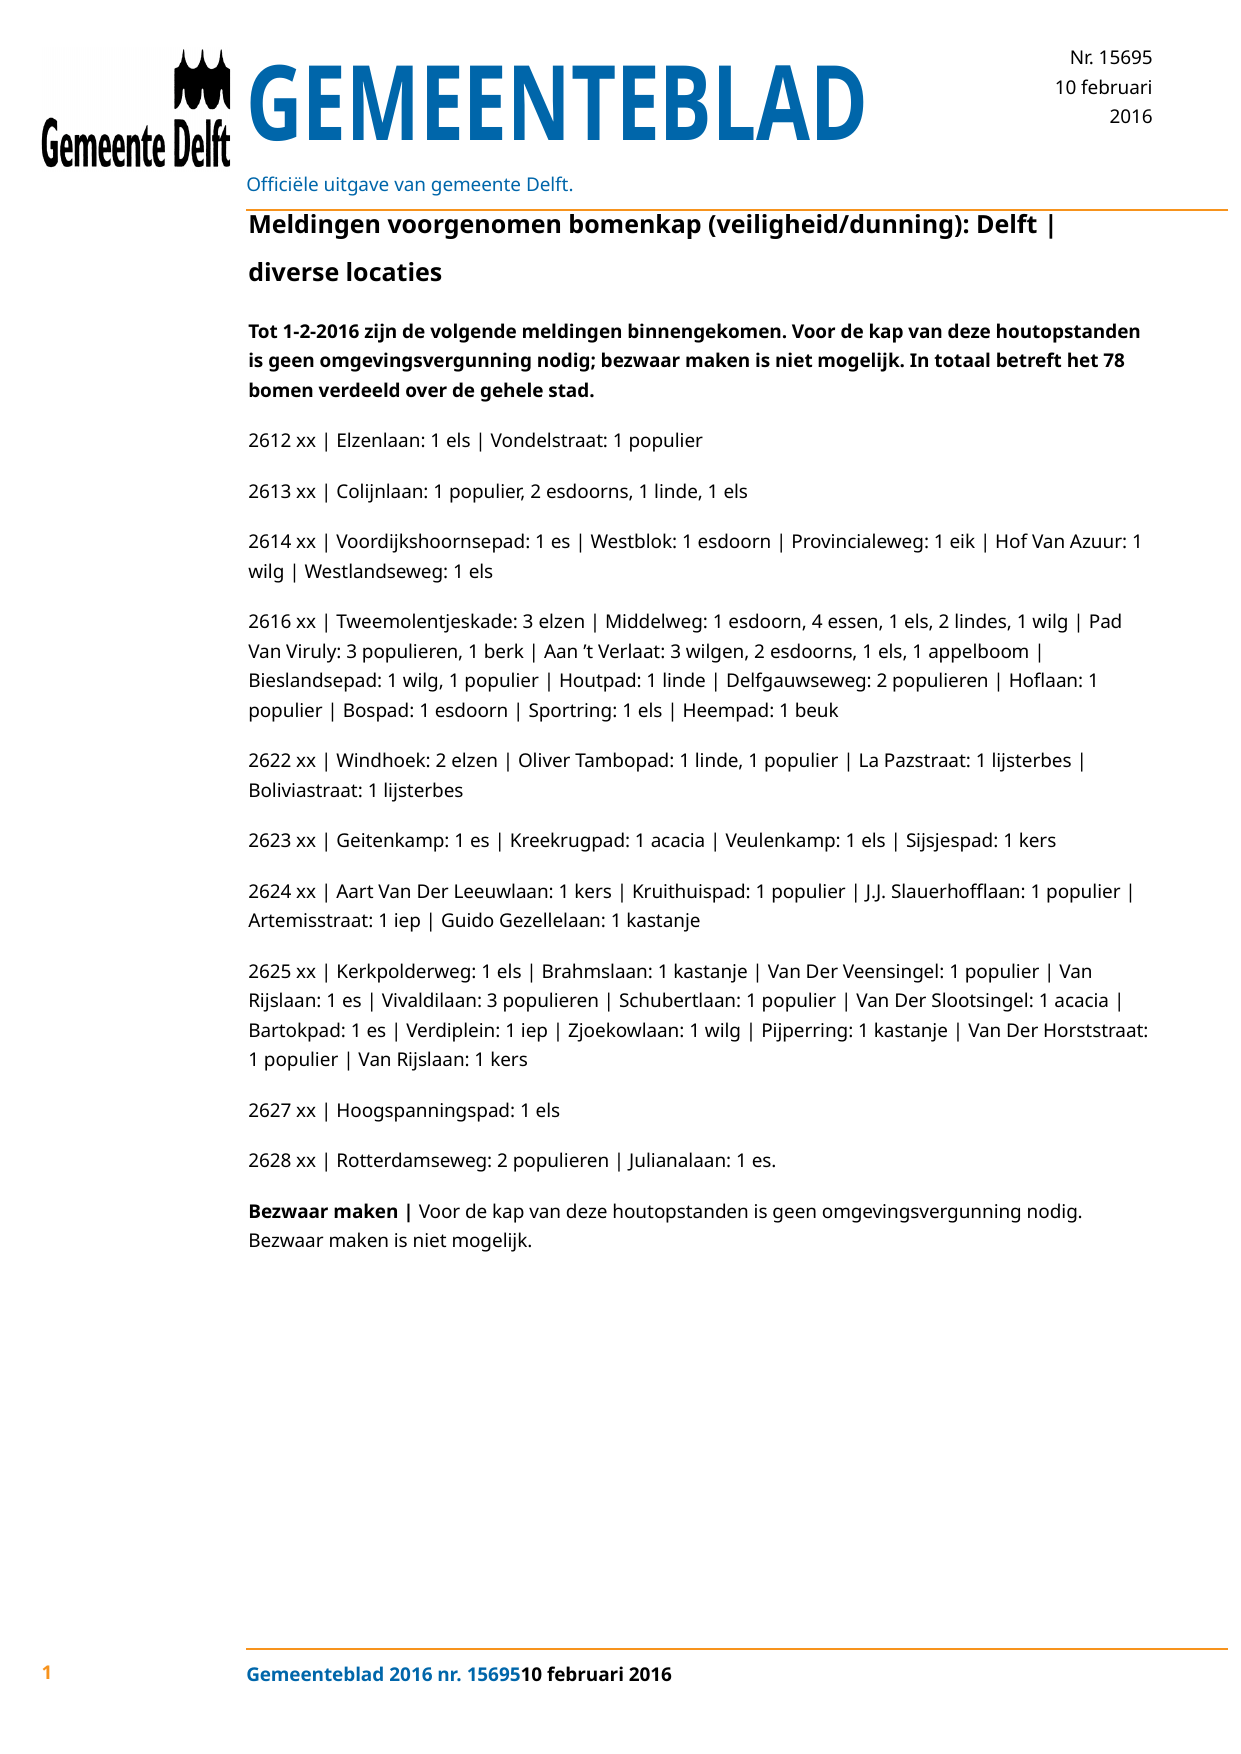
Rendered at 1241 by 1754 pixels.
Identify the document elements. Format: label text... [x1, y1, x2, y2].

text Meldingen voorgenomen bomenkap (veiligheid/dunning): Delft | diverse locaties [248, 211, 1152, 288]
text 2627 xx | Hoogspanningspad: 1 els [248, 1097, 1152, 1123]
text 2614 xx | Voordijkshoornsepad: 1 es | Westblok: 1 esdoorn | Provincialeweg: 1 eik | Hof Van Azuur: 1 wilg | Westlandseweg: 1 els [248, 528, 1152, 584]
text 2623 xx | Geitenkamp: 1 es | Kreekrugpad: 1 acacia | Veulenkamp: 1 els | Sijsjespad: 1 kers [248, 827, 1152, 853]
text 2613 xx | Colijnlaan: 1 populier, 2 esdoorns, 1 linde, 1 els [248, 478, 1152, 504]
text 2624 xx | Aart Van Der Leeuwlaan: 1 kers | Kruithuispad: 1 populier | J.J. Slauerhofflaan: 1 populier | Artemisstraat: 1 iep | Guido Gezellelaan: 1 kastanje [248, 878, 1152, 933]
text 2622 xx | Windhoek: 2 elzen | Oliver Tambopad: 1 linde, 1 populier | La Pazstraat: 1 lijsterbes | Boliviastraat: 1 lijsterbes [248, 747, 1152, 803]
text 2625 xx | Kerkpolderweg: 1 els | Brahmslaan: 1 kastanje | Van Der Veensingel: 1 populier | Van Rijslaan: 1 es | Vivaldilaan: 3 populieren | Schubertlaan: 1 populier | Van Der Slootsingel: 1 acacia | Bartokpad: 1 es | Verdiplein: 1 iep | Zjoekowlaan: 1 wilg | Pijperring: 1 kastanje | Van Der Horststraat: 1 populier | Van Rijslaan: 1 kers [248, 958, 1152, 1072]
text 2628 xx | Rotterdamseweg: 2 populieren | Julianalaan: 1 es. [248, 1147, 1152, 1173]
text 2616 xx | Tweemolentjeskade: 3 elzen | Middelweg: 1 esdoorn, 4 essen, 1 els, 2 lindes, 1 wilg | Pad Van Viruly: 3 populieren, 1 berk | Aan ’t Verlaat: 3 wilgen, 2 esdoorns, 1 els, 1 appelboom | Bieslandsepad: 1 wilg, 1 populier | Houtpad: 1 linde | Delfgauwseweg: 2 populieren | Hoflaan: 1 populier | Bospad: 1 esdoorn | Sportring: 1 els | Heempad: 1 beuk [248, 608, 1152, 723]
text Tot 1-2-2016 zijn de volgende meldingen binnengekomen. Voor de kap van deze houtopstanden is geen omgevingsvergunning nodig; bezwaar maken is niet mogelijk. In totaal betreft het 78 bomen verdeeld over de gehele stad. [248, 318, 1152, 403]
text 2612 xx | Elzenlaan: 1 els | Vondelstraat: 1 populier [248, 427, 1152, 453]
text Bezwaar maken | Voor de kap van deze houtopstanden is geen omgevingsvergunning nodig. Bezwaar maken is niet mogelijk. [248, 1198, 1152, 1253]
picture [41, 47, 231, 172]
